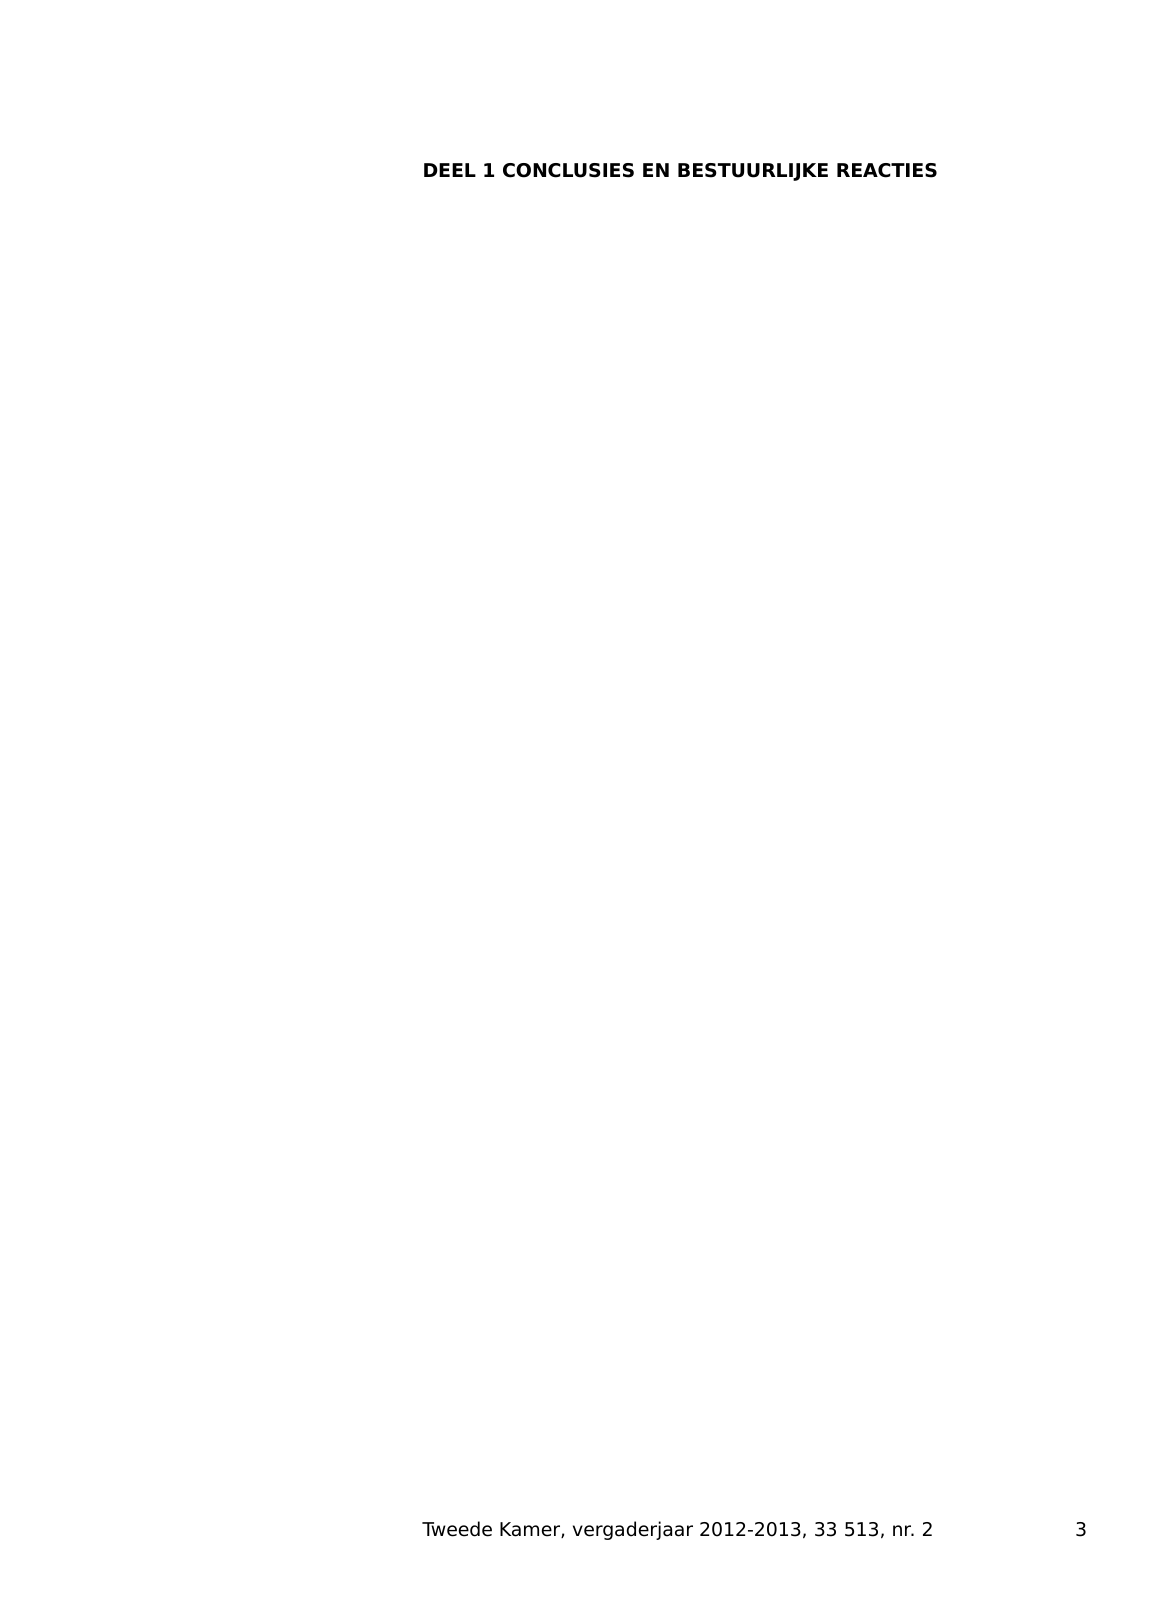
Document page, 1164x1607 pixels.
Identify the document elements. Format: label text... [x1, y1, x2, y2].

subtitle DEEL 1 CONCLUSIES EN BESTUURLIJKE REACTIES [422, 160, 1087, 182]
